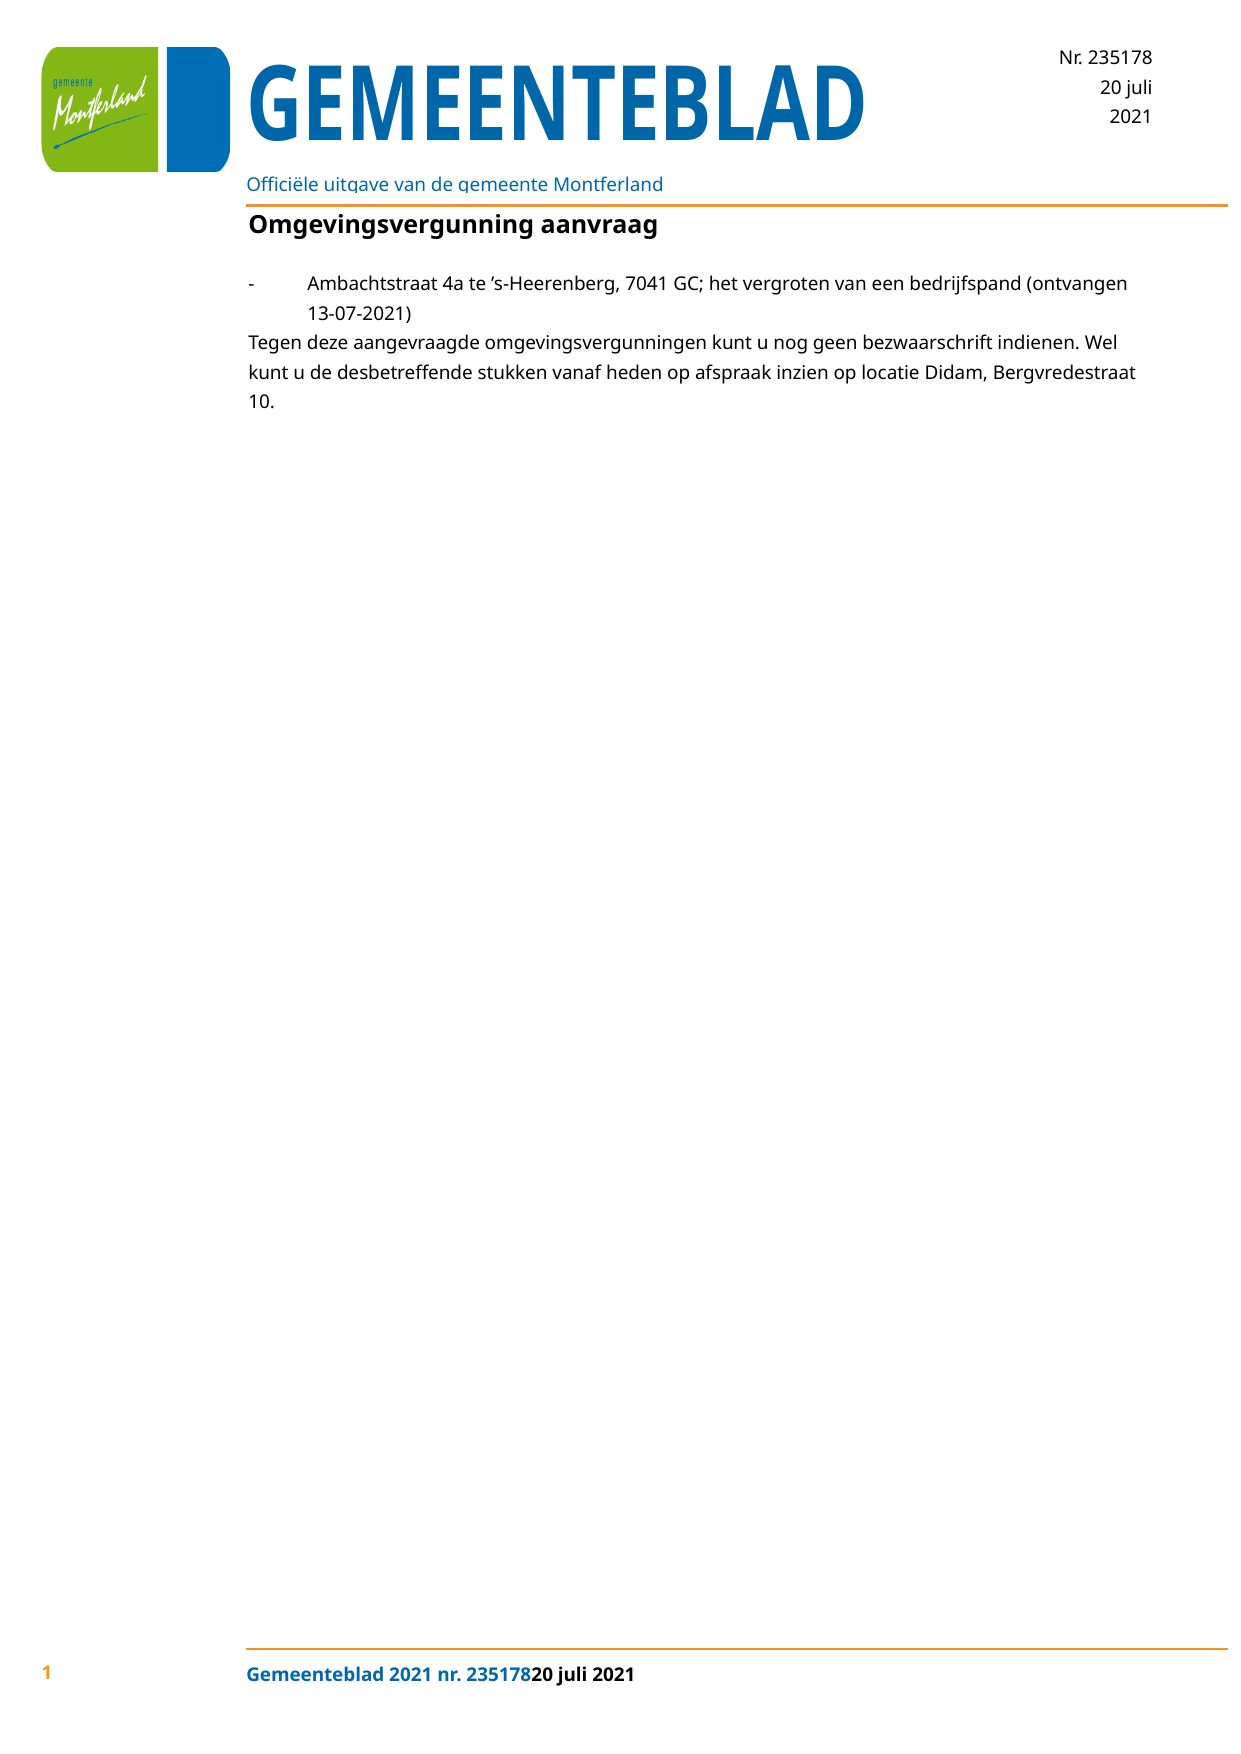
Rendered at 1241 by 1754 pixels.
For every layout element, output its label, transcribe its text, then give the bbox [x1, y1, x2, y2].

text Tegen deze aangevraagde omgevingsvergunningen kunt u nog geen bezwaarschrift indienen. Wel kunt u de desbetreffende stukken vanaf heden op afspraak inzien op locatie Didam, Bergvredestraat 10. [248, 329, 1152, 414]
list Ambachtstraat 4a te ’s-Heerenberg, 7041 GC; het vergroten van een bedrijfspand (ontvangen 13-07-2021) [248, 270, 1152, 326]
picture [41, 47, 231, 172]
text Omgevingsvergunning aanvraag [248, 207, 1152, 241]
